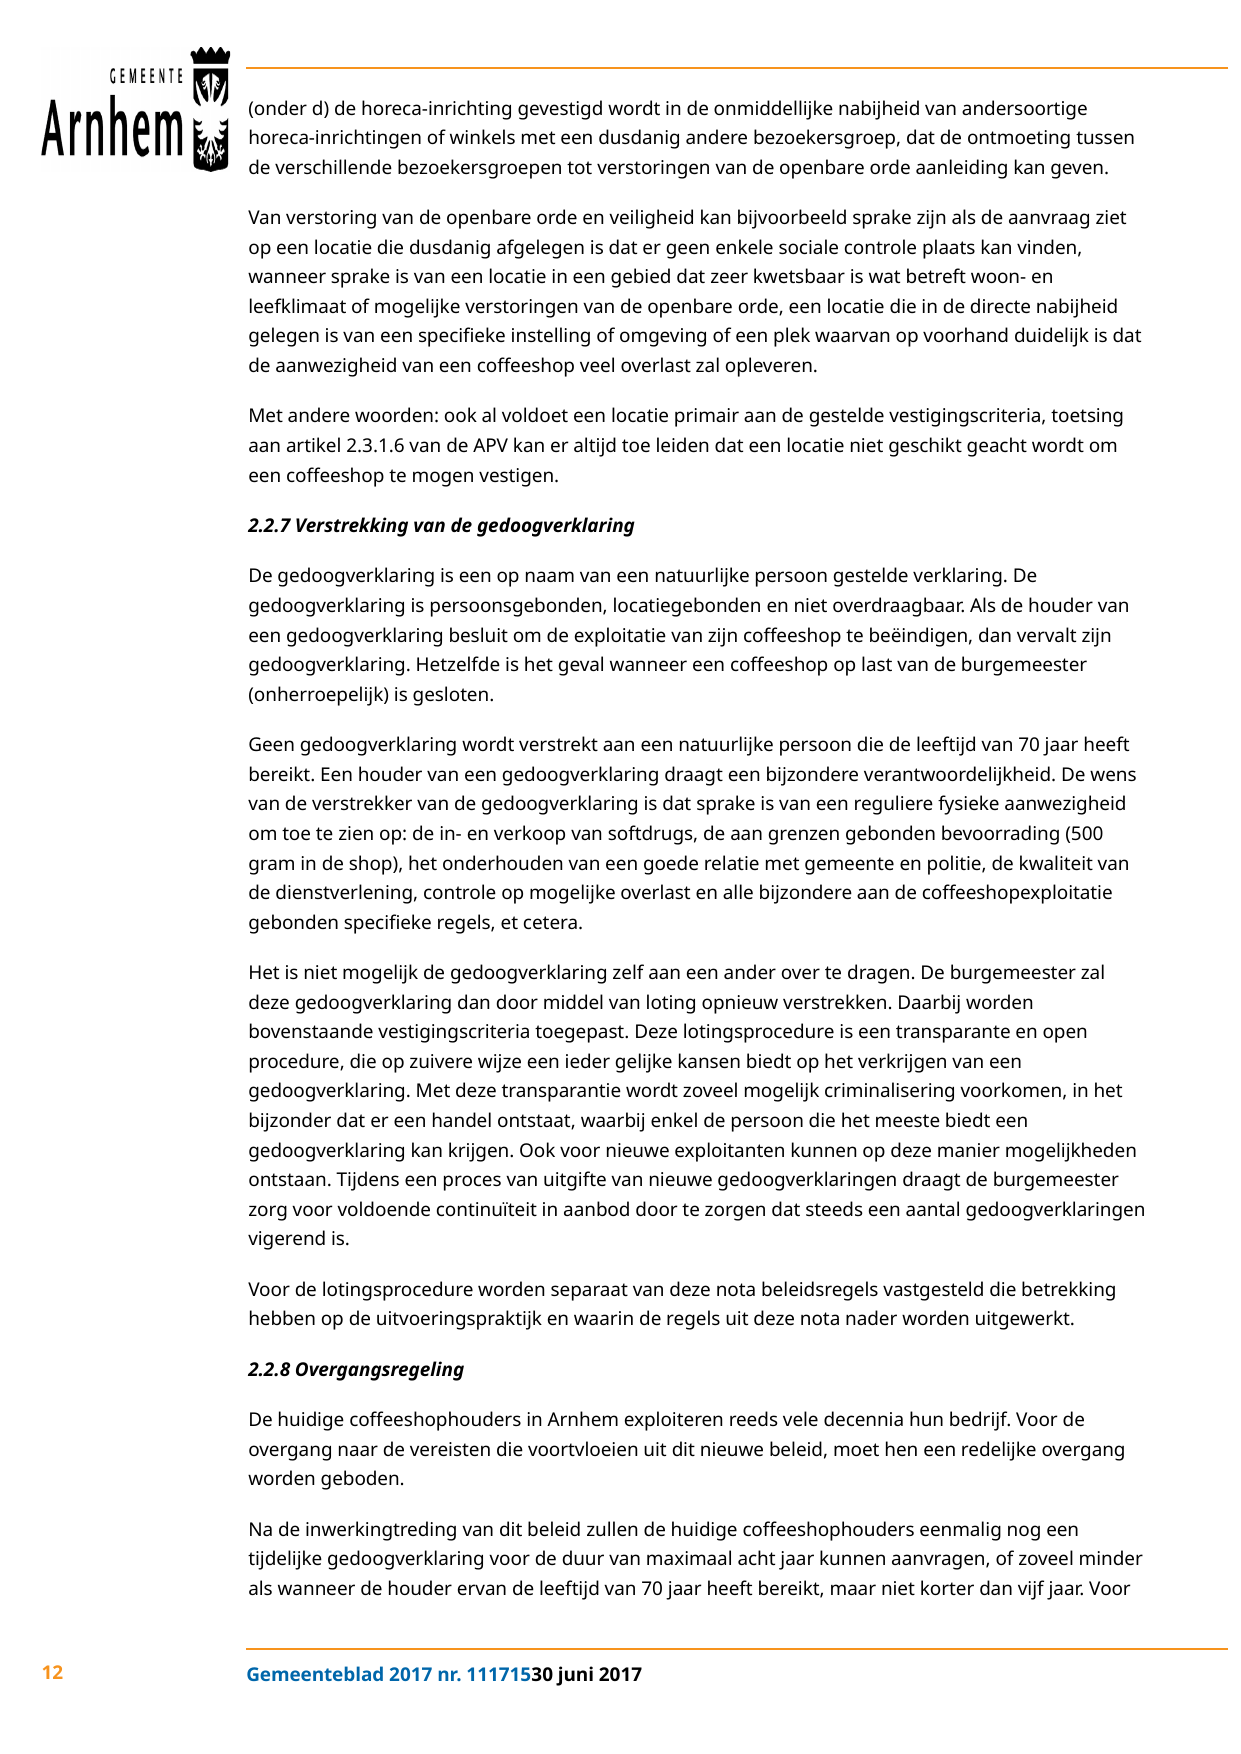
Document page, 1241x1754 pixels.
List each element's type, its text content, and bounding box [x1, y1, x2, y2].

text Het is niet mogelijk de gedoogverklaring zelf aan een ander over te dragen. De burgemeester zal deze gedoogverklaring dan door middel van loting opnieuw verstrekken. Daarbij worden bovenstaande vestigingscriteria toegepast. Deze lotingsprocedure is een transparante en open procedure, die op zuivere wijze een ieder gelijke kansen biedt op het verkrijgen van een gedoogverklaring. Met deze transparantie wordt zoveel mogelijk criminalisering voorkomen, in het bijzonder dat er een handel ontstaat, waarbij enkel de persoon die het meeste biedt een gedoogverklaring kan krijgen. Ook voor nieuwe exploitanten kunnen op deze manier mogelijkheden ontstaan. Tijdens een proces van uitgifte van nieuwe gedoogverklaringen draagt de burgemeester zorg voor voldoende continuïteit in aanbod door te zorgen dat steeds een aantal gedoogverklaringen vigerend is. [248, 959, 1152, 1251]
text Na de inwerkingtreding van dit beleid zullen de huidige coffeeshophouders eenmalig nog een tijdelijke gedoogverklaring voor de duur van maximaal acht jaar kunnen aanvragen, of zoveel minder als wanneer de houder ervan de leeftijd van 70 jaar heeft bereikt, maar niet korter dan vijf jaar. Voor [248, 1516, 1152, 1601]
text Met andere woorden: ook al voldoet een locatie primair aan de gestelde vestigingscriteria, toetsing aan artikel 2.3.1.6 van de APV kan er altijd toe leiden dat een locatie niet geschikt geacht wordt om een coffeeshop te mogen vestigen. [248, 403, 1152, 488]
text Geen gedoogverklaring wordt verstrekt aan een natuurlijke persoon die de leeftijd van 70 jaar heeft bereikt. Een houder van een gedoogverklaring draagt een bijzondere verantwoordelijkheid. De wens van de verstrekker van de gedoogverklaring is dat sprake is van een reguliere fysieke aanwezigheid om toe te zien op: de in- en verkoop van softdrugs, de aan grenzen gebonden bevoorrading (500 gram in de shop), het onderhouden van een goede relatie met gemeente en politie, de kwaliteit van de dienstverlening, controle op mogelijke overlast en alle bijzondere aan de coffeeshopexploitatie gebonden specifieke regels, et cetera. [248, 731, 1152, 935]
text De huidige coffeeshophouders in Arnhem exploiteren reeds vele decennia hun bedrijf. Voor de overgang naar de vereisten die voortvloeien uit dit nieuwe beleid, moet hen een redelijke overgang worden geboden. [248, 1406, 1152, 1491]
picture [41, 47, 231, 172]
text De gedoogverklaring is een op naam van een natuurlijke persoon gestelde verklaring. De gedoogverklaring is persoonsgebonden, locatiegebonden en niet overdraagbaar. Als de houder van een gedoogverklaring besluit om de exploitatie van zijn coffeeshop te beëindigen, dan vervalt zijn gedoogverklaring. Hetzelfde is het geval wanneer een coffeeshop op last van de burgemeester (onherroepelijk) is gesloten. [248, 563, 1152, 707]
text Van verstoring van de openbare orde en veiligheid kan bijvoorbeeld sprake zijn als de aanvraag ziet op een locatie die dusdanig afgelegen is dat er geen enkele sociale controle plaats kan vinden, wanneer sprake is van een locatie in een gebied dat zeer kwetsbaar is wat betreft woon- en leefklimaat of mogelijke verstoringen van de openbare orde, een locatie die in de directe nabijheid gelegen is van een specifieke instelling of omgeving of een plek waarvan op voorhand duidelijk is dat de aanwezigheid van een coffeeshop veel overlast zal opleveren. [248, 204, 1152, 378]
text (onder d) de horeca-inrichting gevestigd wordt in de onmiddellijke nabijheid van andersoortige horeca-inrichtingen of winkels met een dusdanig andere bezoekersgroep, dat de ontmoeting tussen de verschillende bezoekersgroepen tot verstoringen van de openbare orde aanleiding kan geven. [248, 95, 1152, 180]
text 2.2.8 Overgangsregeling [248, 1356, 1152, 1382]
text Voor de lotingsprocedure worden separaat van deze nota beleidsregels vastgesteld die betrekking hebben op de uitvoeringspraktijk en waarin de regels uit deze nota nader worden uitgewerkt. [248, 1276, 1152, 1331]
text 2.2.7 Verstrekking van de gedoogverklaring [248, 512, 1152, 538]
